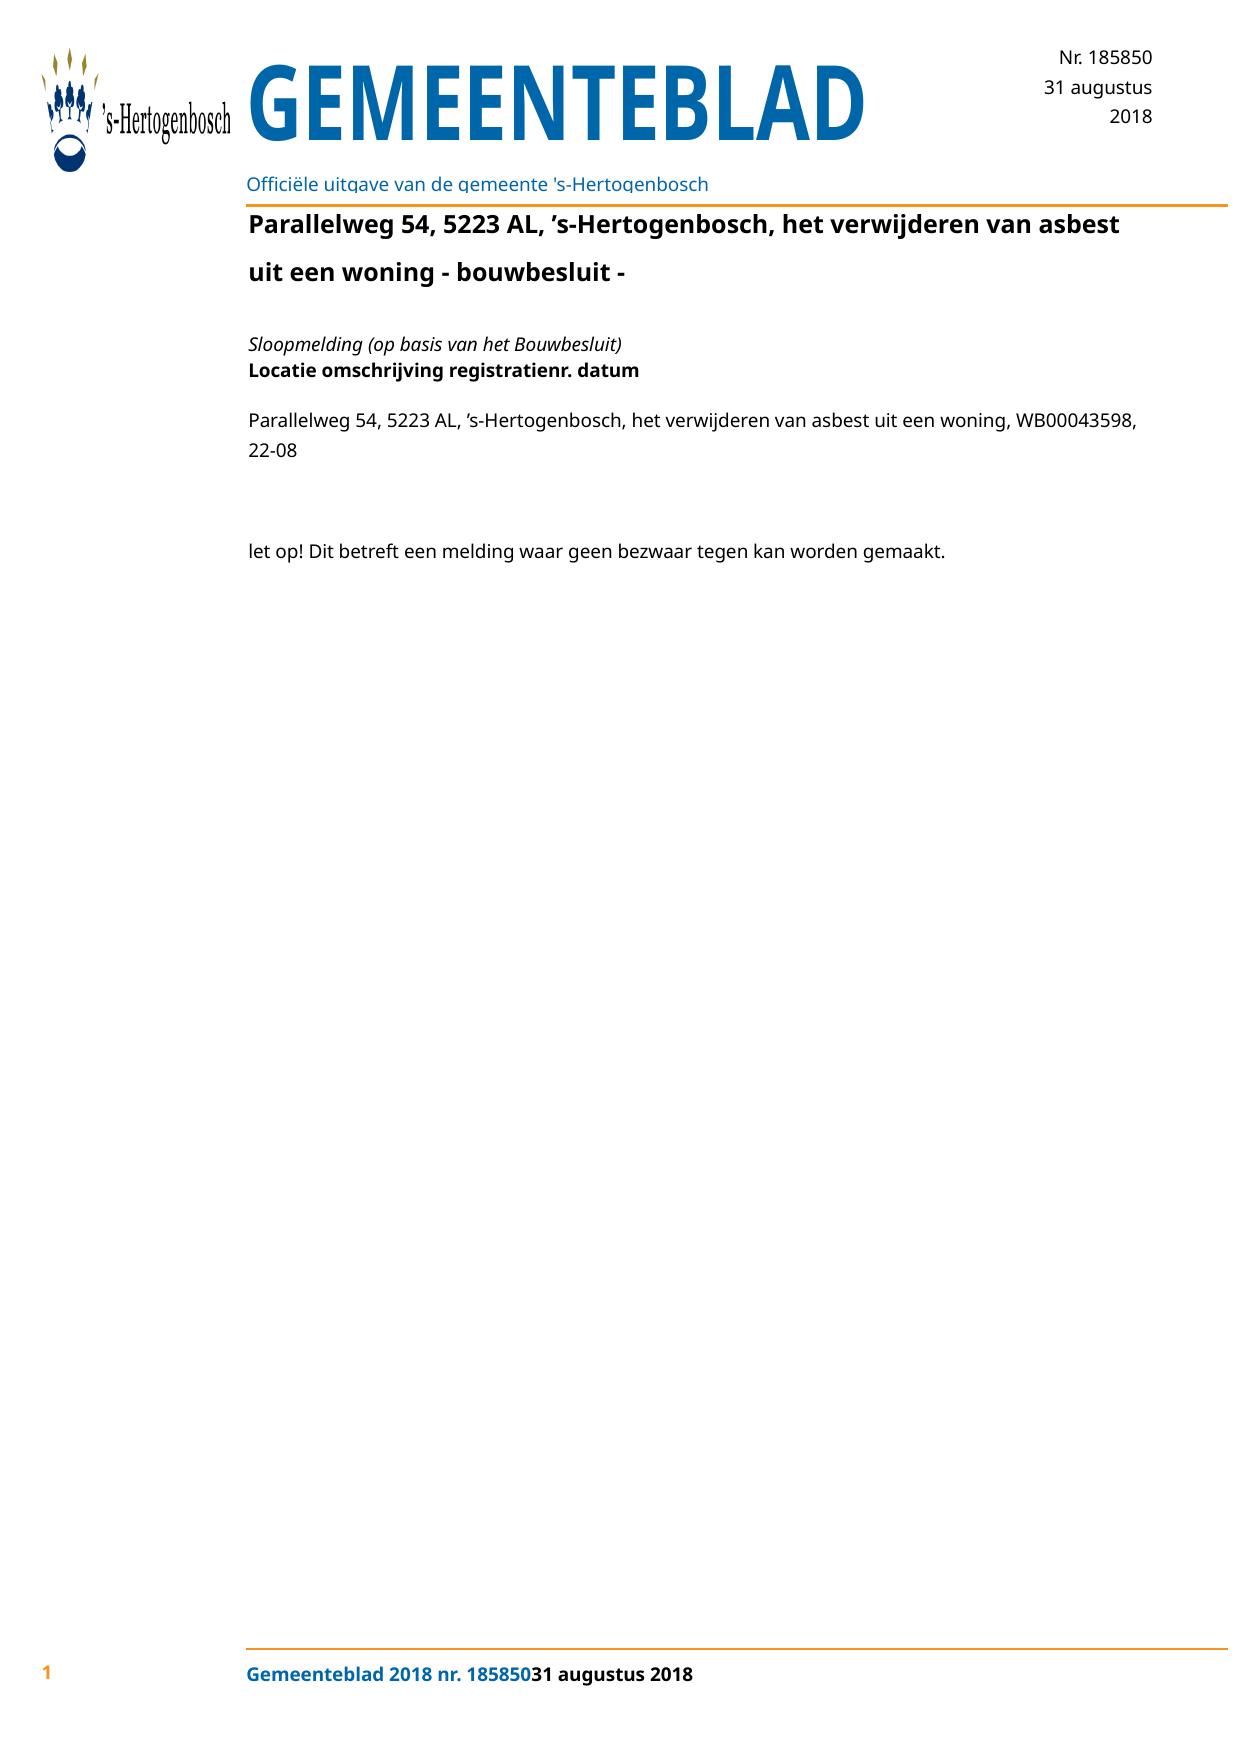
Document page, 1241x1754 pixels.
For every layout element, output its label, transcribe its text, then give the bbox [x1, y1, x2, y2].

text Locatie omschrijving registratienr. datum [248, 357, 1152, 383]
text Sloopmelding (op basis van het Bouwbesluit) [248, 331, 1152, 357]
text Parallelweg 54, 5223 AL, ’s-Hertogenbosch, het verwijderen van asbest uit een woning - bouwbesluit - [248, 207, 1152, 288]
text let op! Dit betreft een melding waar geen bezwaar tegen kan worden gemaakt. [248, 538, 1152, 564]
text Parallelweg 54, 5223 AL, ’s-Hertogenbosch, het verwijderen van asbest uit een woning, WB00043598, 22-08 [248, 408, 1152, 463]
picture [41, 47, 231, 172]
